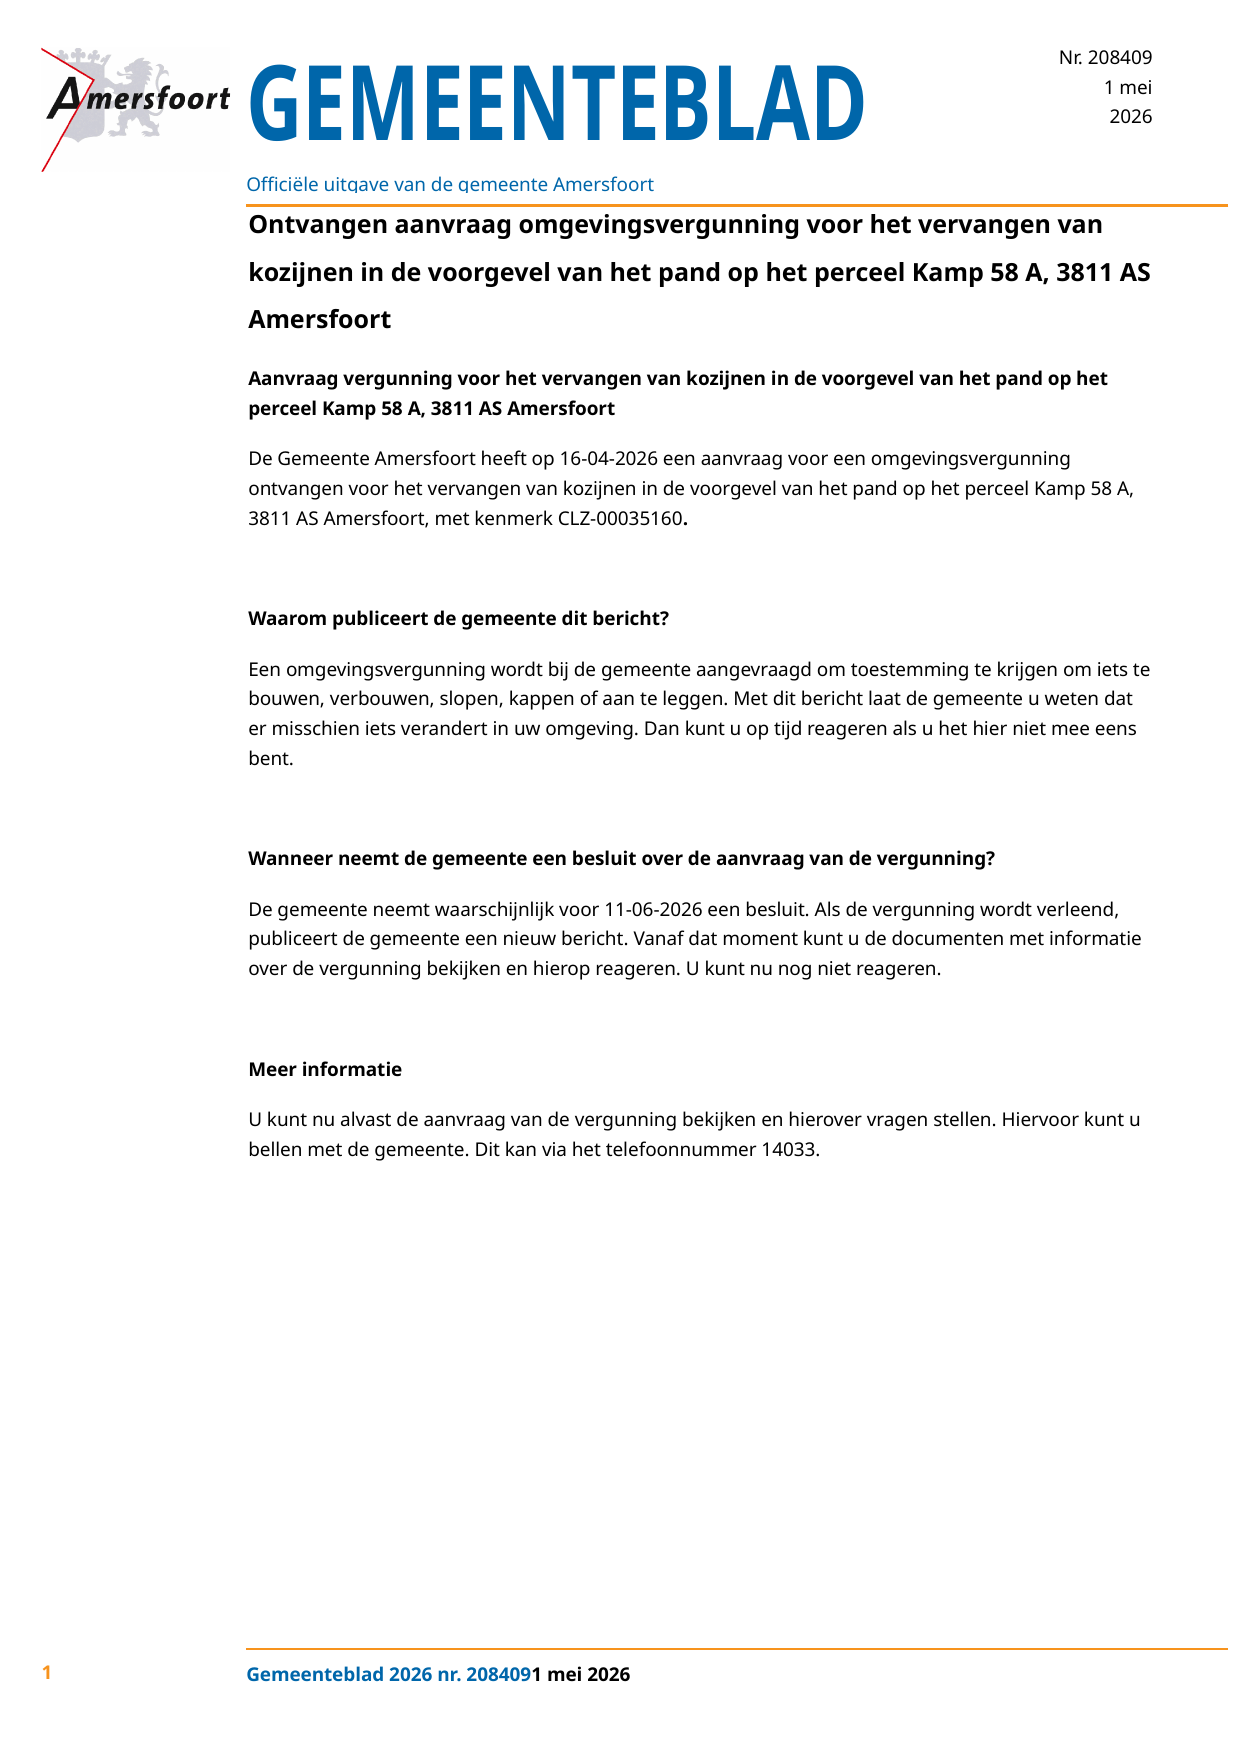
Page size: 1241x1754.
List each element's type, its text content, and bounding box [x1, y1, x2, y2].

text Wanneer neemt de gemeente een besluit over de aanvraag van de vergunning? [248, 846, 1152, 871]
picture [41, 47, 231, 172]
text De gemeente neemt waarschijnlijk voor 11-06-2026 een besluit. Als de vergunning wordt verleend, publiceert de gemeente een nieuw bericht. Vanaf dat moment kunt u de documenten met informatie over de vergunning bekijken en hierop reageren. U kunt nu nog niet reageren. [248, 896, 1152, 981]
text Ontvangen aanvraag omgevingsvergunning voor het vervangen van kozijnen in de voorgevel van het pand op het perceel Kamp 58 A, 3811 AS Amersfoort [248, 207, 1152, 336]
text De Gemeente Amersfoort heeft op 16-04-2026 een aanvraag voor een omgevingsvergunning ontvangen voor het vervangen van kozijnen in de voorgevel van het pand op het perceel Kamp 58 A, 3811 AS Amersfoort, met kenmerk CLZ-00035160. [248, 446, 1152, 530]
text Aanvraag vergunning voor het vervangen van kozijnen in de voorgevel van het pand op het perceel Kamp 58 A, 3811 AS Amersfoort [248, 366, 1152, 421]
text Waarom publiceert de gemeente dit bericht? [248, 606, 1152, 631]
text Een omgevingsvergunning wordt bij de gemeente aangevraagd om toestemming te krijgen om iets te bouwen, verbouwen, slopen, kappen of aan te leggen. Met dit bericht laat de gemeente u weten dat er misschien iets verandert in uw omgeving. Dan kunt u op tijd reageren als u het hier niet mee eens bent. [248, 656, 1152, 770]
text Meer informatie [248, 1056, 1152, 1082]
text U kunt nu alvast de aanvraag van de vergunning bekijken en hierover vragen stellen. Hiervoor kunt u bellen met de gemeente. Dit kan via het telefoonnummer 14033. [248, 1106, 1152, 1162]
